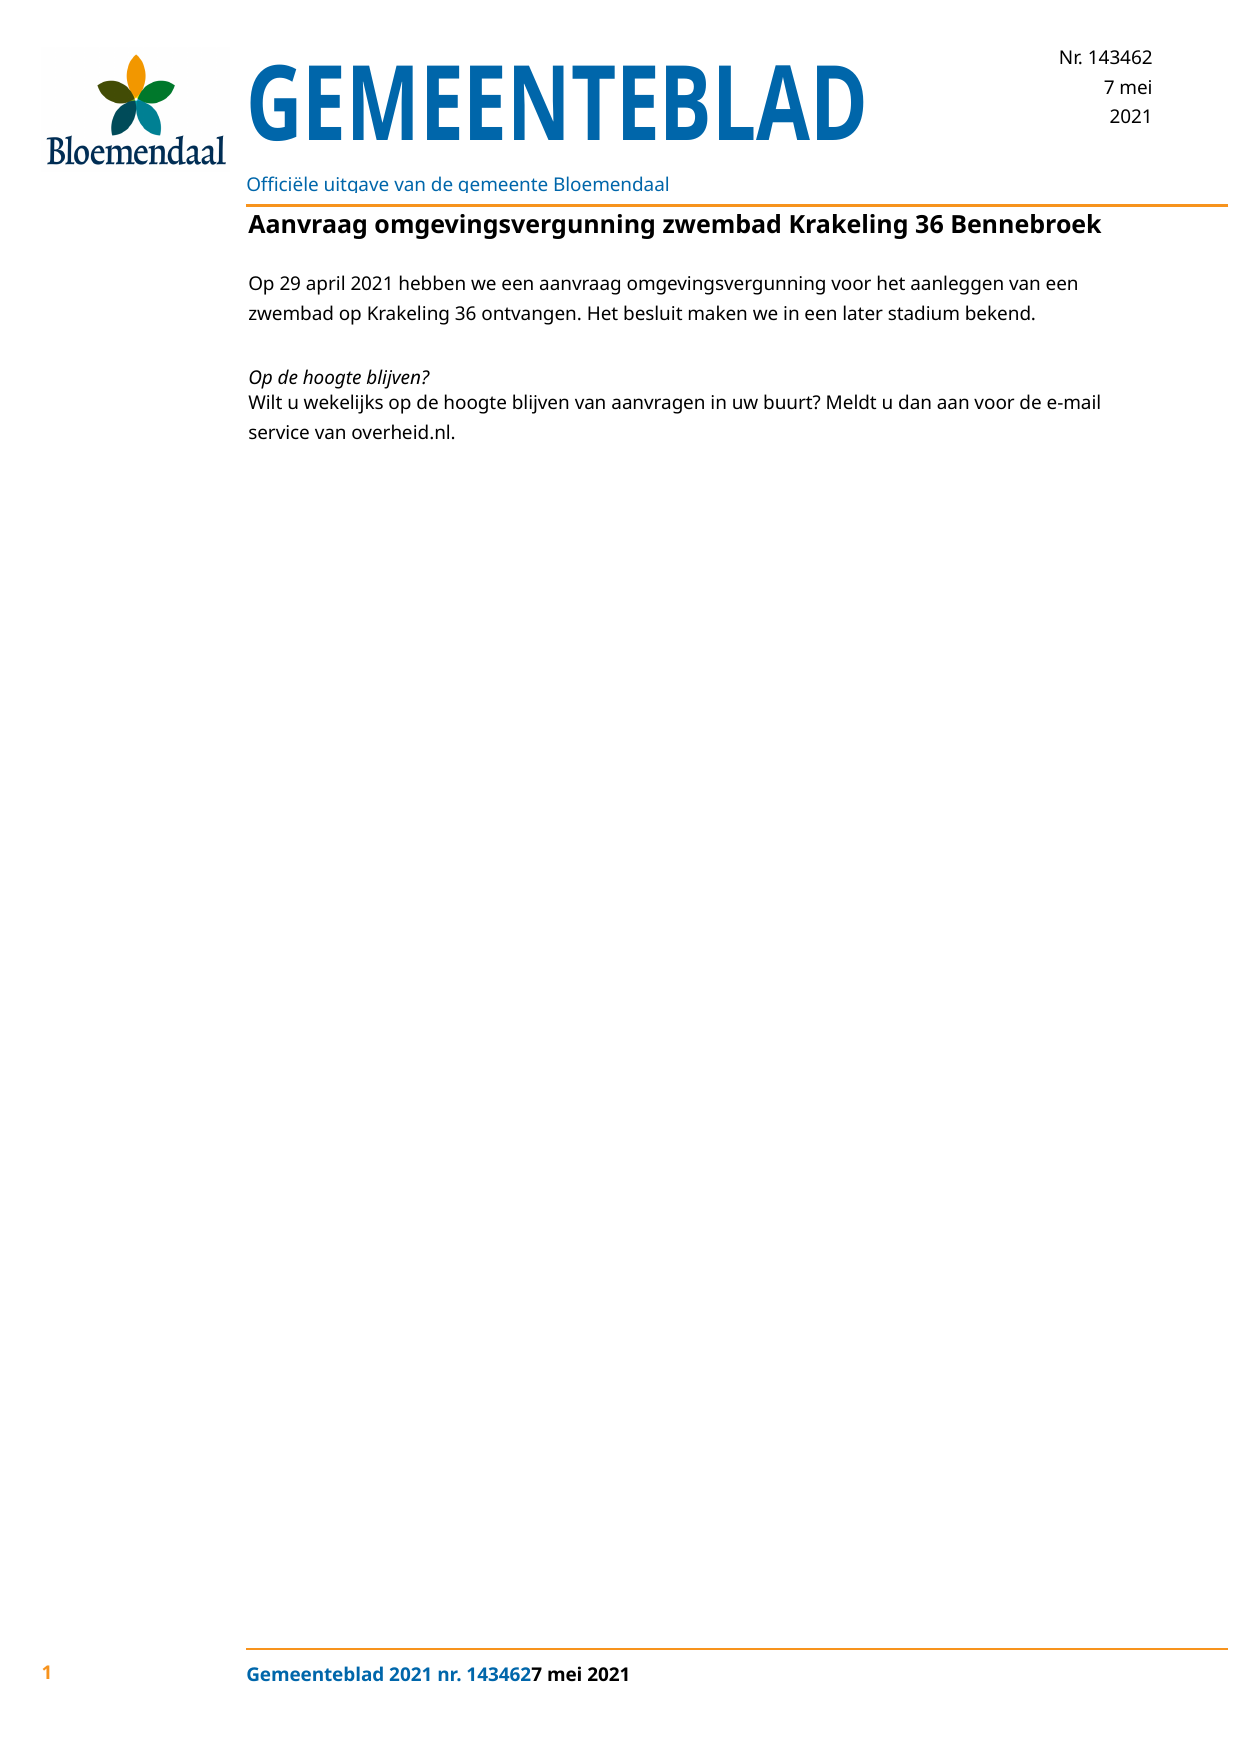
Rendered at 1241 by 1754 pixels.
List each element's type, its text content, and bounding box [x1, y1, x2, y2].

text Op 29 april 2021 hebben we een aanvraag omgevingsvergunning voor het aanleggen van een zwembad op Krakeling 36 ontvangen. Het besluit maken we in een later stadium bekend. [248, 270, 1152, 326]
text Op de hoogte blijven? [248, 364, 1152, 389]
text Wilt u wekelijks op de hoogte blijven van aanvragen in uw buurt? Meldt u dan aan voor de e-mail service van overheid.nl. [248, 389, 1152, 445]
text Aanvraag omgevingsvergunning zwembad Krakeling 36 Bennebroek [248, 207, 1152, 241]
picture [41, 47, 231, 172]
